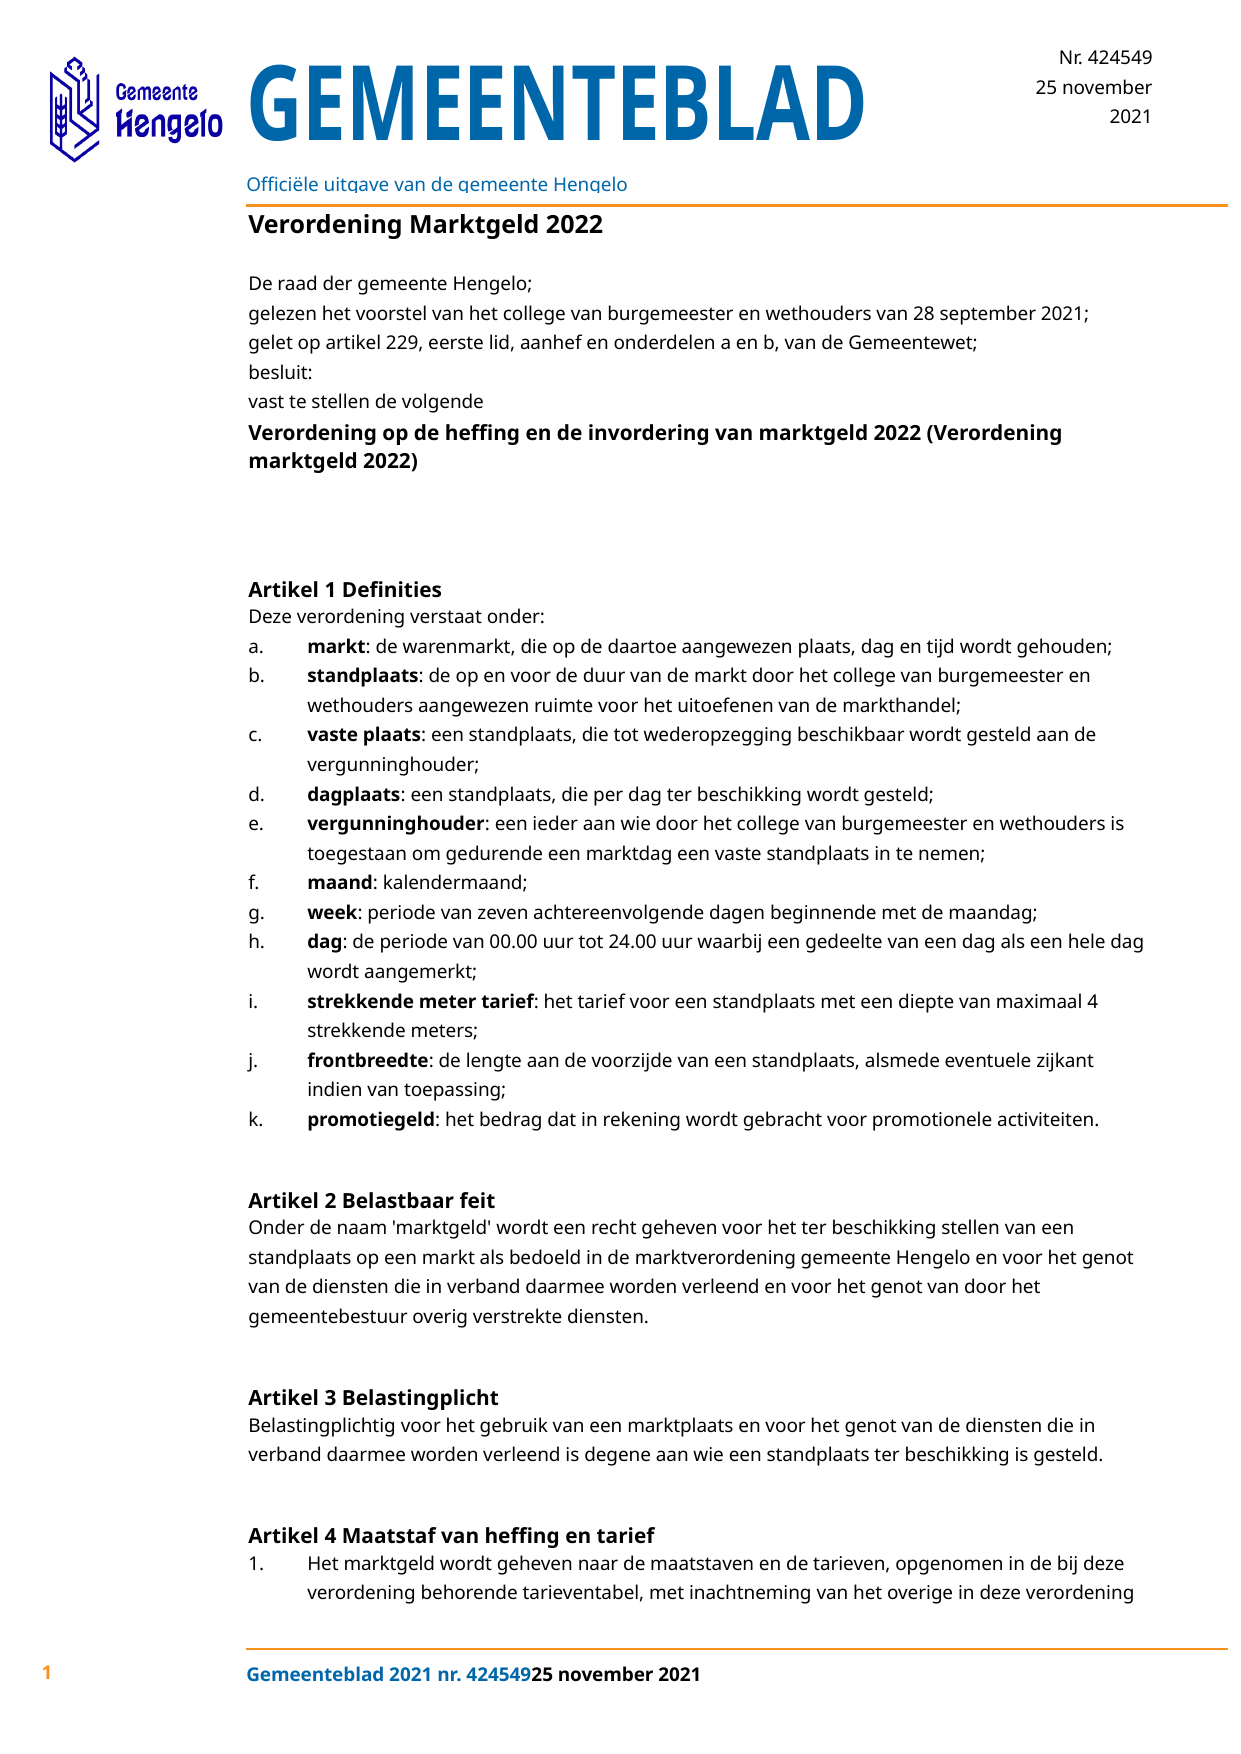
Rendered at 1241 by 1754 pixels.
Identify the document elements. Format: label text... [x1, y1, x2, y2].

list frontbreedte: de lengte aan de voorzijde van een standplaats, alsmede eventuele zijkant indien van toepassing; [248, 1047, 1152, 1102]
list standplaats: de op en voor de duur van de markt door het college van burgemeester en wethouders aangewezen ruimte voor het uitoefenen van de markthandel; [248, 662, 1152, 718]
text Verordening Marktgeld 2022 [248, 207, 1152, 241]
list week: periode van zeven achtereenvolgende dagen beginnende met de maandag; [248, 899, 1152, 925]
list markt: de warenmarkt, die op de daartoe aangewezen plaats, dag en tijd wordt gehouden; [248, 633, 1152, 658]
picture [41, 47, 231, 172]
text gelet op artikel 229, eerste lid, aanhef en onderdelen a en b, van de Gemeentewet; [248, 329, 1152, 355]
text De raad der gemeente Hengelo; [248, 270, 1152, 296]
list vergunninghouder: een ieder aan wie door het college van burgemeester en wethouders is toegestaan om gedurende een marktdag een vaste standplaats in te nemen; [248, 810, 1152, 866]
text besluit: [248, 359, 1152, 385]
list promotiegeld: het bedrag dat in rekening wordt gebracht voor promotionele activiteiten. [248, 1106, 1152, 1132]
text gelezen het voorstel van het college van burgemeester en wethouders van 28 september 2021; [248, 300, 1152, 326]
text vast te stellen de volgende [248, 389, 1152, 414]
list Het marktgeld wordt geheven naar de maatstaven en de tarieven, opgenomen in de bij deze verordening behorende tarieventabel, met inachtneming van het overige in deze verordening [248, 1550, 1152, 1605]
text Verordening op de heffing en de invordering van marktgeld 2022 (Verordening marktgeld 2022) [248, 418, 1152, 475]
text Artikel 4 Maatstaf van heffing en tarief [248, 1521, 1152, 1550]
text Artikel 2 Belastbaar feit [248, 1186, 1152, 1214]
list maand: kalendermaand; [248, 869, 1152, 895]
text Onder de naam 'marktgeld' wordt een recht geheven voor het ter beschikking stellen van een standplaats op een markt als bedoeld in de marktverordening gemeente Hengelo en voor het genot van de diensten die in verband daarmee worden verleend en voor het genot van door het gemeentebestuur overig verstrekte diensten. [248, 1214, 1152, 1329]
list dag: de periode van 00.00 uur tot 24.00 uur waarbij een gedeelte van een dag als een hele dag wordt aangemerkt; [248, 929, 1152, 984]
list dagplaats: een standplaats, die per dag ter beschikking wordt gesteld; [248, 781, 1152, 806]
text Deze verordening verstaat onder: [248, 603, 1152, 629]
list strekkende meter tarief: het tarief voor een standplaats met een diepte van maximaal 4 strekkende meters; [248, 988, 1152, 1043]
text Artikel 3 Belastingplicht [248, 1383, 1152, 1412]
list vaste plaats: een standplaats, die tot wederopzegging beschikbaar wordt gesteld aan de vergunninghouder; [248, 722, 1152, 777]
text Belastingplichtig voor het gebruik van een marktplaats en voor het genot van de diensten die in verband daarmee worden verleend is degene aan wie een standplaats ter beschikking is gesteld. [248, 1412, 1152, 1467]
text Artikel 1 Definities [248, 575, 1152, 603]
